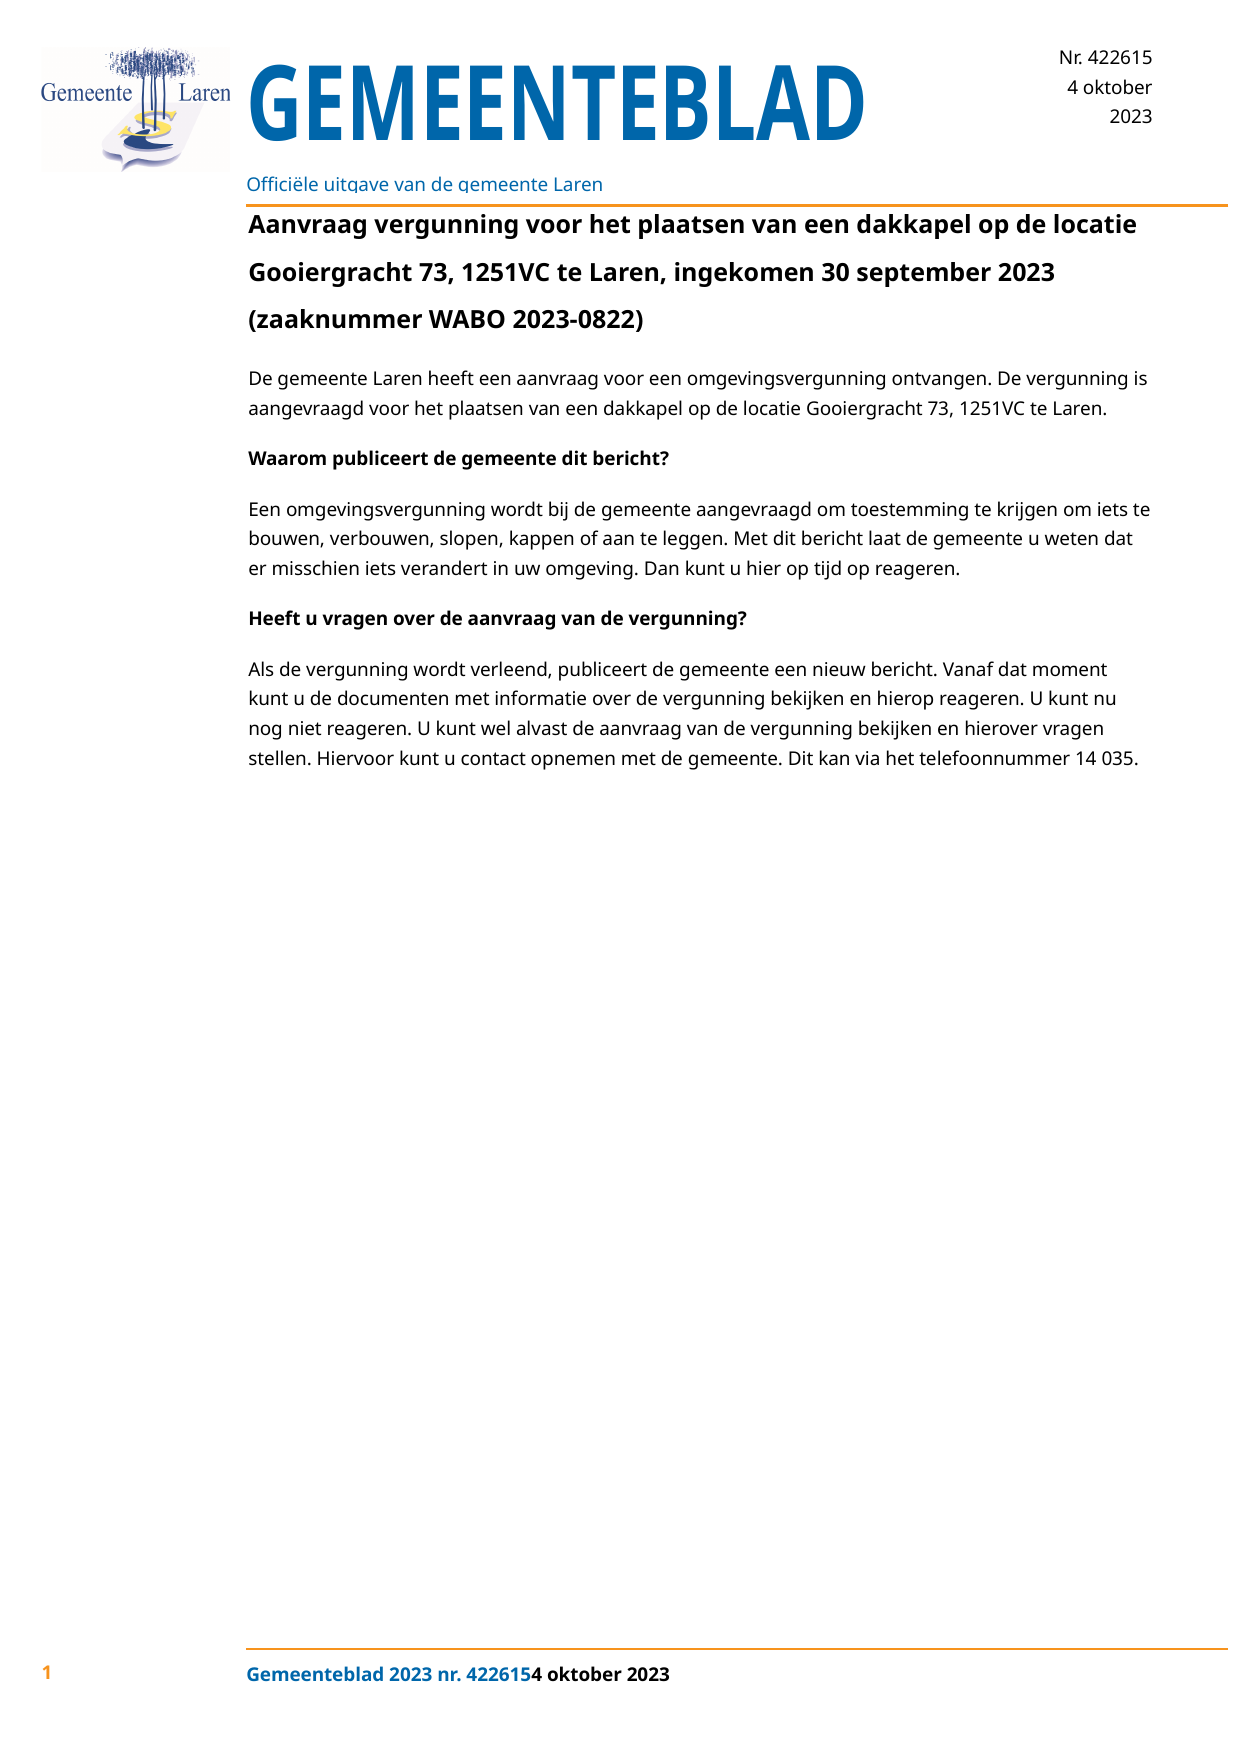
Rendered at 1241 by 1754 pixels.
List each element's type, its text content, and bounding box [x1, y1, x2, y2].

picture [41, 47, 231, 172]
text Aanvraag vergunning voor het plaatsen van een dakkapel op de locatie Gooiergracht 73, 1251VC te Laren, ingekomen 30 september 2023 (zaaknummer WABO 2023-0822) [248, 207, 1152, 336]
text Heeft u vragen over de aanvraag van de vergunning? [248, 606, 1152, 631]
text De gemeente Laren heeft een aanvraag voor een omgevingsvergunning ontvangen. De vergunning is aangevraagd voor het plaatsen van een dakkapel op de locatie Gooiergracht 73, 1251VC te Laren. [248, 366, 1152, 421]
text Waarom publiceert de gemeente dit bericht? [248, 446, 1152, 471]
text Als de vergunning wordt verleend, publiceert de gemeente een nieuw bericht. Vanaf dat moment kunt u de documenten met informatie over de vergunning bekijken en hierop reageren. U kunt nu nog niet reageren. U kunt wel alvast de aanvraag van de vergunning bekijken en hierover vragen stellen. Hiervoor kunt u contact opnemen met de gemeente. Dit kan via het telefoonnummer 14 035. [248, 656, 1152, 770]
text Een omgevingsvergunning wordt bij de gemeente aangevraagd om toestemming te krijgen om iets te bouwen, verbouwen, slopen, kappen of aan te leggen. Met dit bericht laat de gemeente u weten dat er misschien iets verandert in uw omgeving. Dan kunt u hier op tijd op reageren. [248, 496, 1152, 581]
